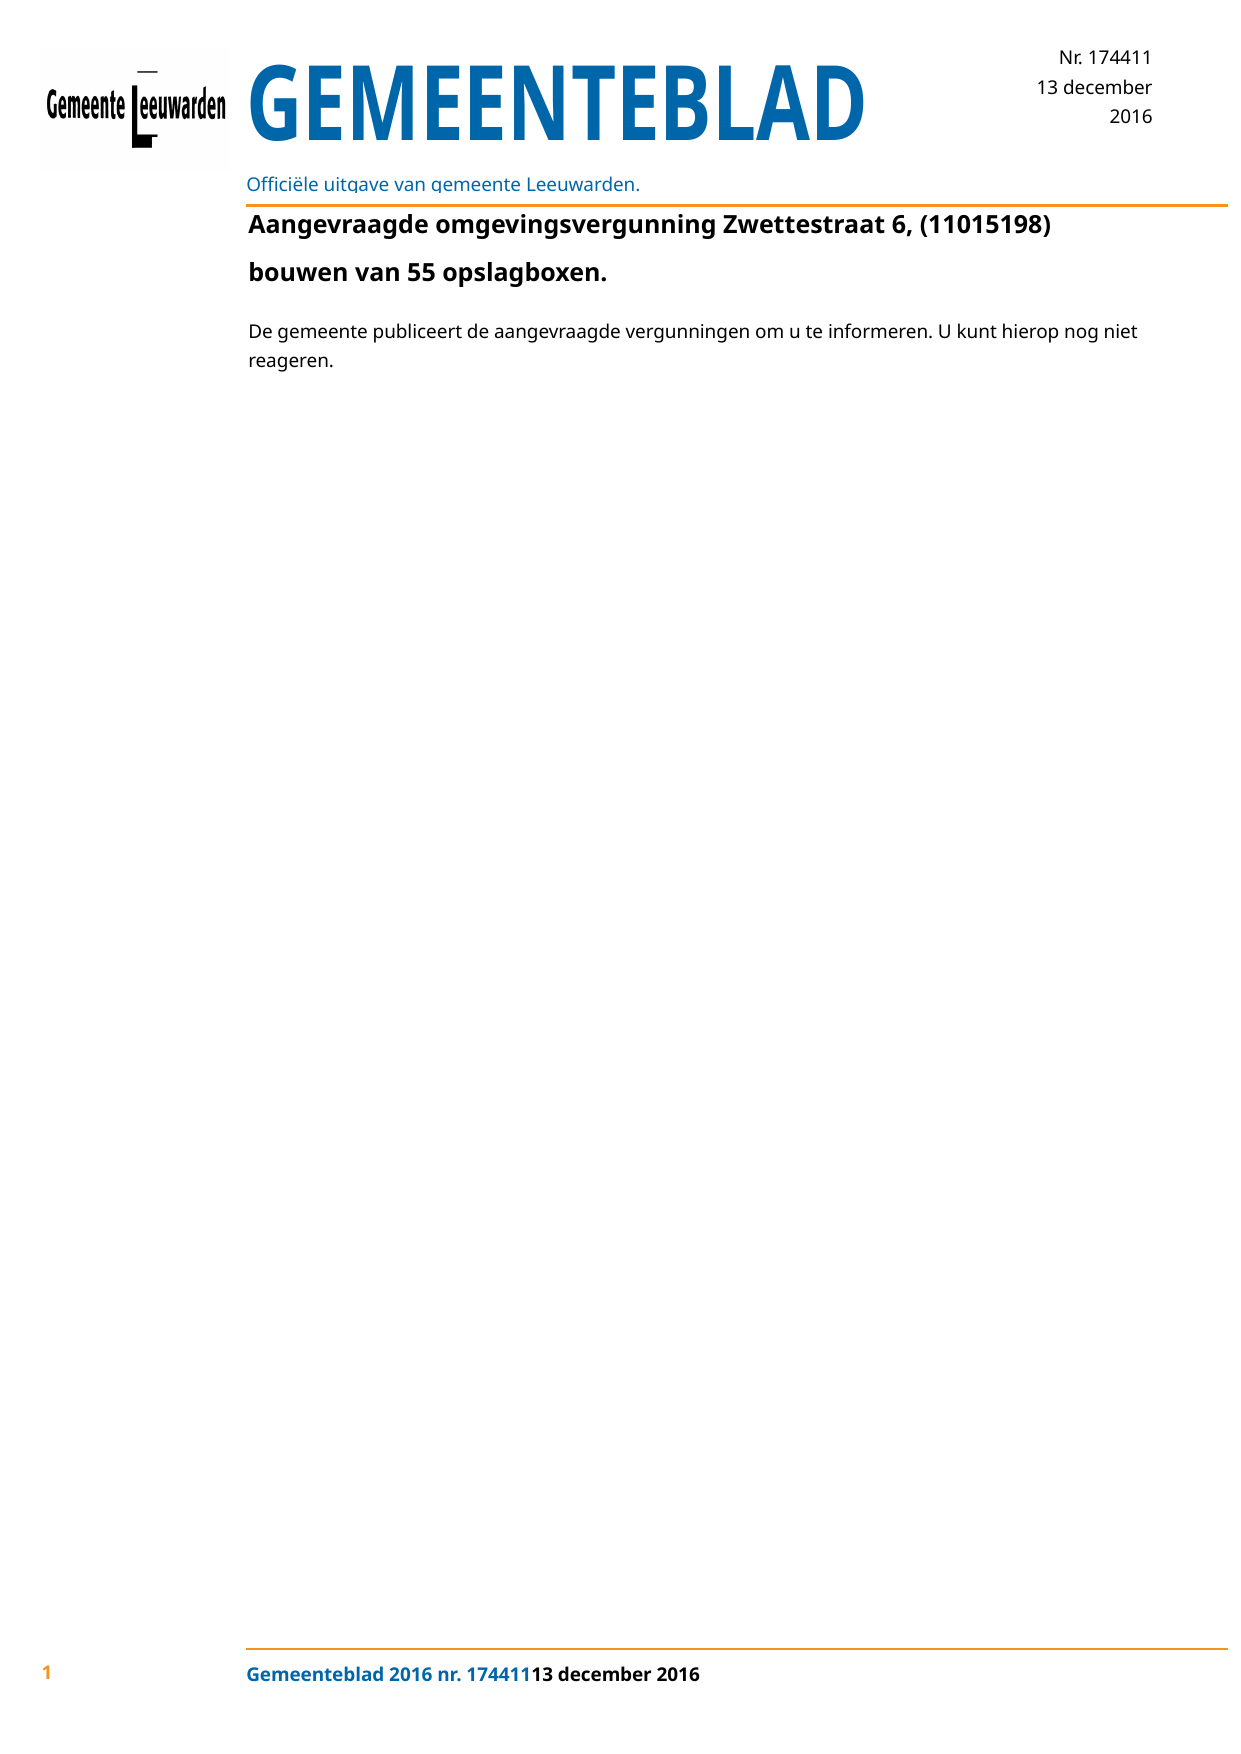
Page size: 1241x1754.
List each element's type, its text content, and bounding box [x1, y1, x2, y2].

picture [41, 47, 231, 172]
text Aangevraagde omgevingsvergunning Zwettestraat 6, (11015198) bouwen van 55 opslagboxen. [248, 207, 1152, 288]
text De gemeente publiceert de aangevraagde vergunningen om u te informeren. U kunt hierop nog niet reageren. [248, 318, 1152, 373]
